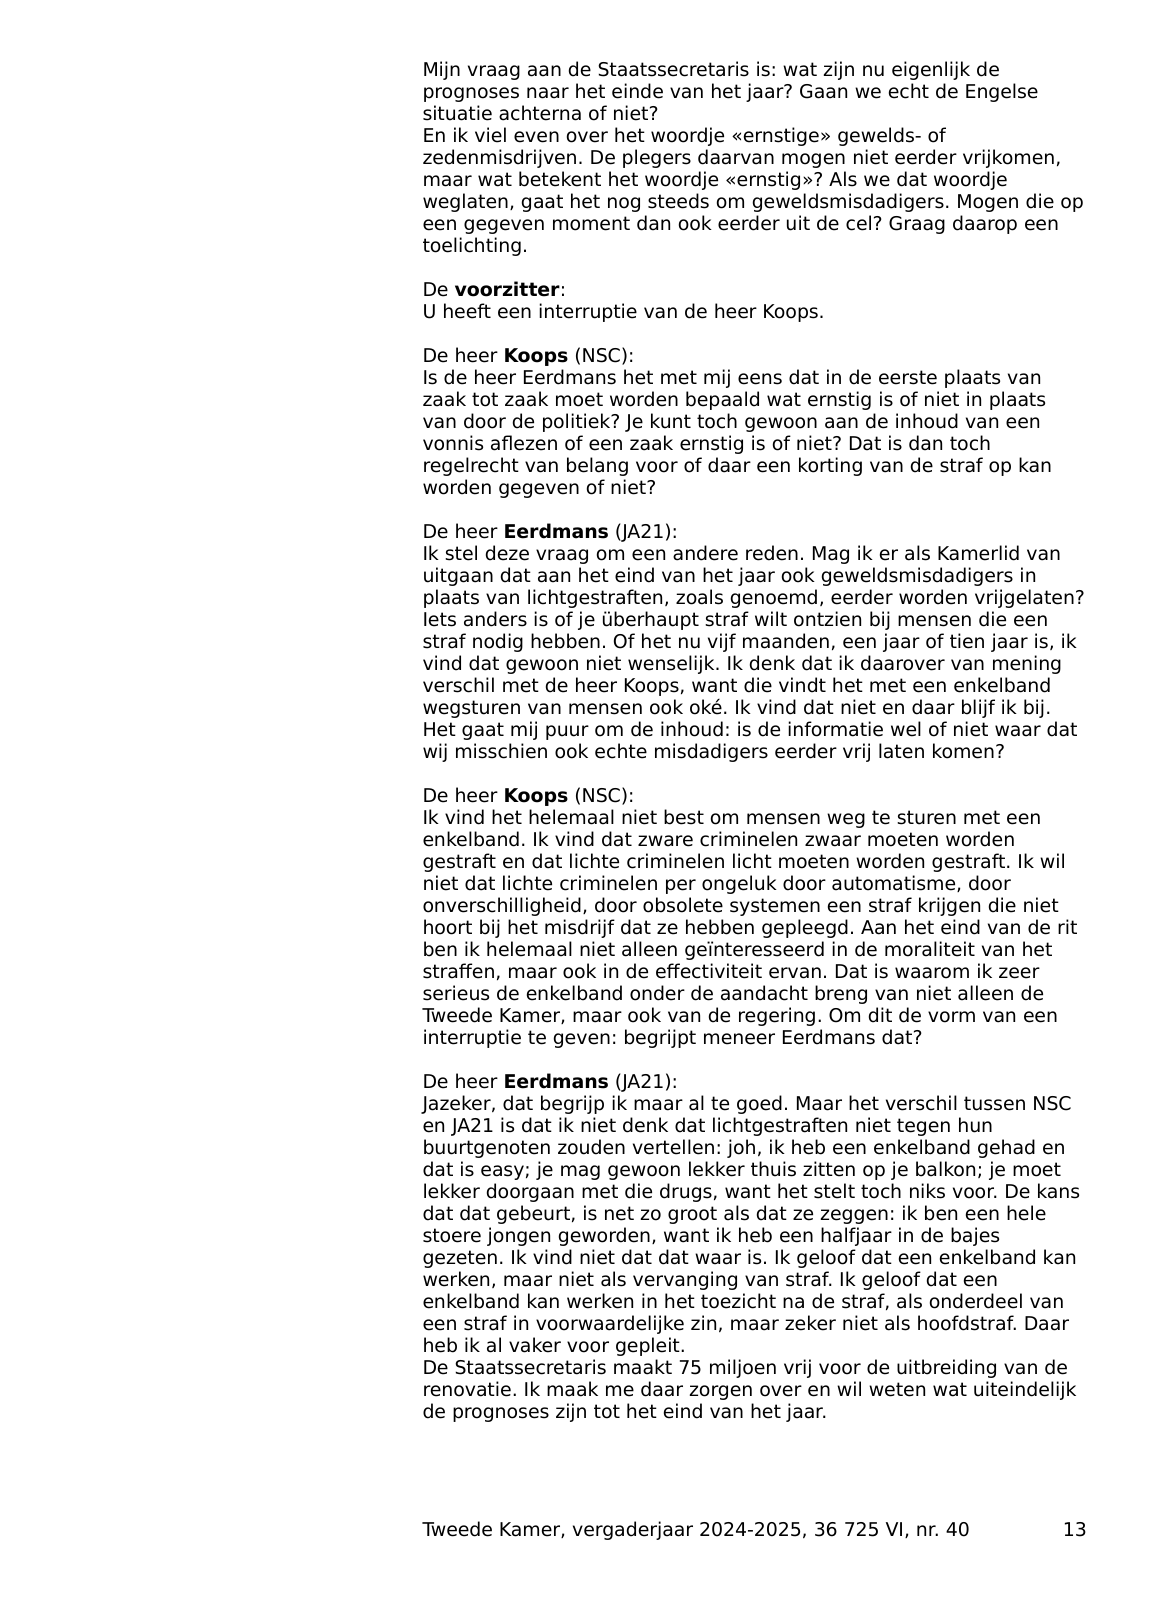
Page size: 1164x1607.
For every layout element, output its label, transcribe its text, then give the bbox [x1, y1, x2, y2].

text De heer Koops (NSC): [422, 345, 1087, 367]
text Ik vind het helemaal niet best om mensen weg te sturen met een enkelband. Ik vind dat zware criminelen zwaar moeten worden gestraft en dat lichte criminelen licht moeten worden gestraft. Ik wil niet dat lichte criminelen per ongeluk door automatisme, door onverschilligheid, door obsolete systemen een straf krijgen die niet hoort bij het misdrijf dat ze hebben gepleegd. Aan het eind van de rit ben ik helemaal niet alleen geïnteresseerd in de moraliteit van het straffen, maar ook in de effectiviteit ervan. Dat is waarom ik zeer serieus de enkelband onder de aandacht breng van niet alleen de Tweede Kamer, maar ook van de regering. Om dit de vorm van een interruptie te geven: begrijpt meneer Eerdmans dat? [422, 807, 1087, 1049]
text De heer Koops (NSC): [422, 785, 1087, 807]
text De heer Eerdmans (JA21): [422, 521, 1087, 543]
text Is de heer Eerdmans het met mij eens dat in de eerste plaats van zaak tot zaak moet worden bepaald wat ernstig is of niet in plaats van door de politiek? Je kunt toch gewoon aan de inhoud van een vonnis aflezen of een zaak ernstig is of niet? Dat is dan toch regelrecht van belang voor of daar een korting van de straf op kan worden gegeven of niet? [422, 367, 1087, 499]
text Mijn vraag aan de Staatssecretaris is: wat zijn nu eigenlijk de prognoses naar het einde van het jaar? Gaan we echt de Engelse situatie achterna of niet? [422, 59, 1087, 125]
text En ik viel even over het woordje «ernstige» gewelds- of zedenmisdrijven. De plegers daarvan mogen niet eerder vrijkomen, maar wat betekent het woordje «ernstig»? Als we dat woordje weglaten, gaat het nog steeds om geweldsmisdadigers. Mogen die op een gegeven moment dan ook eerder uit de cel? Graag daarop een toelichting. [422, 125, 1087, 257]
text De voorzitter: [422, 279, 1087, 301]
text De Staatssecretaris maakt 75 miljoen vrij voor de uitbreiding van de renovatie. Ik maak me daar zorgen over en wil weten wat uiteindelijk de prognoses zijn tot het eind van het jaar. [422, 1357, 1087, 1423]
text Ik stel deze vraag om een andere reden. Mag ik er als Kamerlid van uitgaan dat aan het eind van het jaar ook geweldsmisdadigers in plaats van lichtgestraften, zoals genoemd, eerder worden vrijgelaten? Iets anders is of je überhaupt straf wilt ontzien bij mensen die een straf nodig hebben. Of het nu vijf maanden, een jaar of tien jaar is, ik vind dat gewoon niet wenselijk. Ik denk dat ik daarover van mening verschil met de heer Koops, want die vindt het met een enkelband wegsturen van mensen ook oké. Ik vind dat niet en daar blijf ik bij. Het gaat mij puur om de inhoud: is de informatie wel of niet waar dat wij misschien ook echte misdadigers eerder vrij laten komen? [422, 543, 1087, 763]
text U heeft een interruptie van de heer Koops. [422, 301, 1087, 323]
text Jazeker, dat begrijp ik maar al te goed. Maar het verschil tussen NSC en JA21 is dat ik niet denk dat lichtgestraften niet tegen hun buurtgenoten zouden vertellen: joh, ik heb een enkelband gehad en dat is easy; je mag gewoon lekker thuis zitten op je balkon; je moet lekker doorgaan met die drugs, want het stelt toch niks voor. De kans dat dat gebeurt, is net zo groot als dat ze zeggen: ik ben een hele stoere jongen geworden, want ik heb een halfjaar in de bajes gezeten. Ik vind niet dat dat waar is. Ik geloof dat een enkelband kan werken, maar niet als vervanging van straf. Ik geloof dat een enkelband kan werken in het toezicht na de straf, als onderdeel van een straf in voorwaardelijke zin, maar zeker niet als hoofdstraf. Daar heb ik al vaker voor gepleit. [422, 1093, 1087, 1357]
text De heer Eerdmans (JA21): [422, 1071, 1087, 1093]
